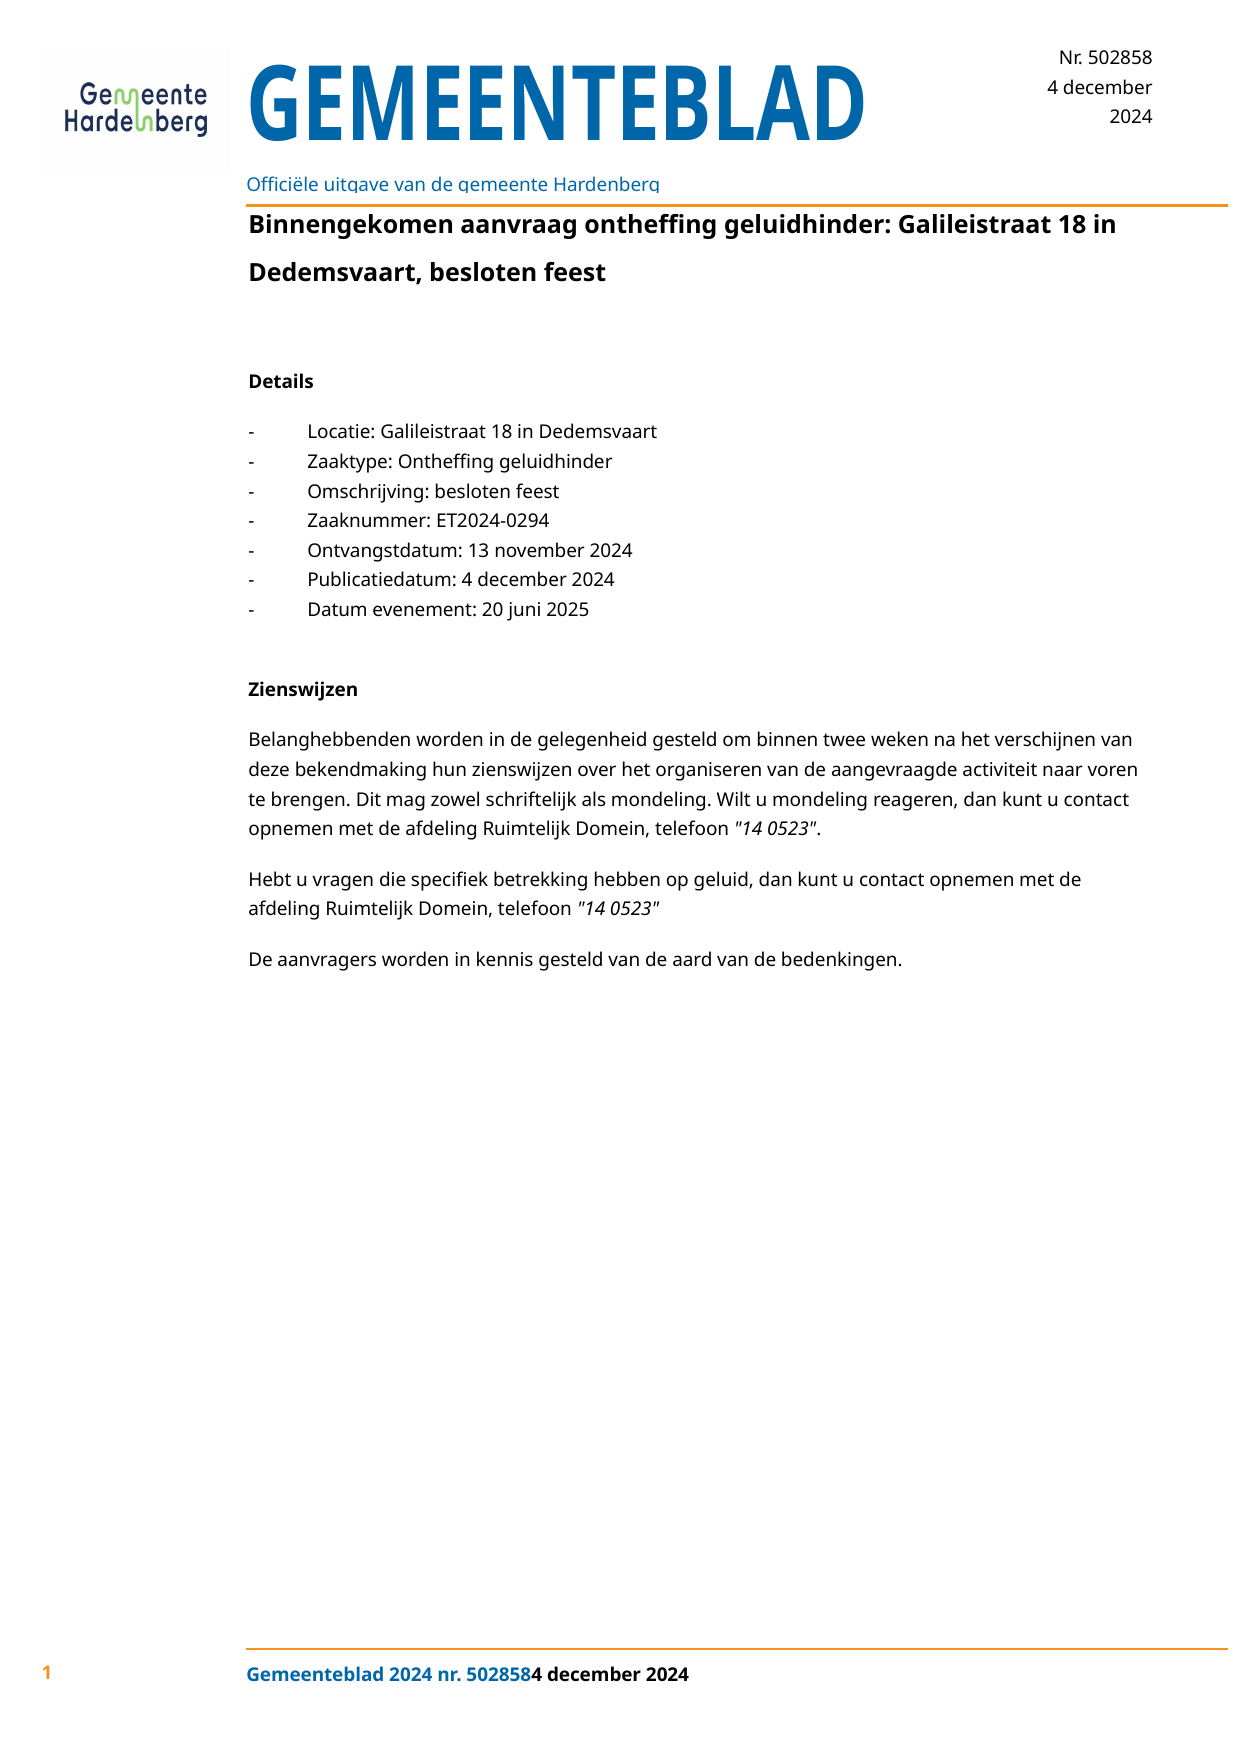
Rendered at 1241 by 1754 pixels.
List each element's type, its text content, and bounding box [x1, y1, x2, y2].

text Hebt u vragen die specifiek betrekking hebben op geluid, dan kunt u contact opnemen met de afdeling Ruimtelijk Domein, telefoon "14 0523" [248, 866, 1152, 921]
text Zienswijzen [248, 676, 1152, 702]
text De aanvragers worden in kennis gesteld van de aard van de bedenkingen. [248, 946, 1152, 972]
text Binnengekomen aanvraag ontheffing geluidhinder: Galileistraat 18 in Dedemsvaart, besloten feest [248, 207, 1152, 288]
list Ontvangstdatum: 13 november 2024 [248, 537, 1152, 563]
list Locatie: Galileistraat 18 in Dedemsvaart [248, 419, 1152, 444]
text Details [248, 368, 1152, 394]
list Zaaktype: Ontheffing geluidhinder [248, 448, 1152, 474]
picture [41, 47, 231, 172]
list Publicatiedatum: 4 december 2024 [248, 567, 1152, 592]
list Omschrijving: besloten feest [248, 478, 1152, 504]
list Datum evenement: 20 juni 2025 [248, 596, 1152, 622]
text Belanghebbenden worden in de gelegenheid gesteld om binnen twee weken na het verschijnen van deze bekendmaking hun zienswijzen over het organiseren van de aangevraagde activiteit naar voren te brengen. Dit mag zowel schriftelijk als mondeling. Wilt u mondeling reageren, dan kunt u contact opnemen met de afdeling Ruimtelijk Domein, telefoon "14 0523". [248, 727, 1152, 841]
list Zaaknummer: ET2024-0294 [248, 507, 1152, 533]
